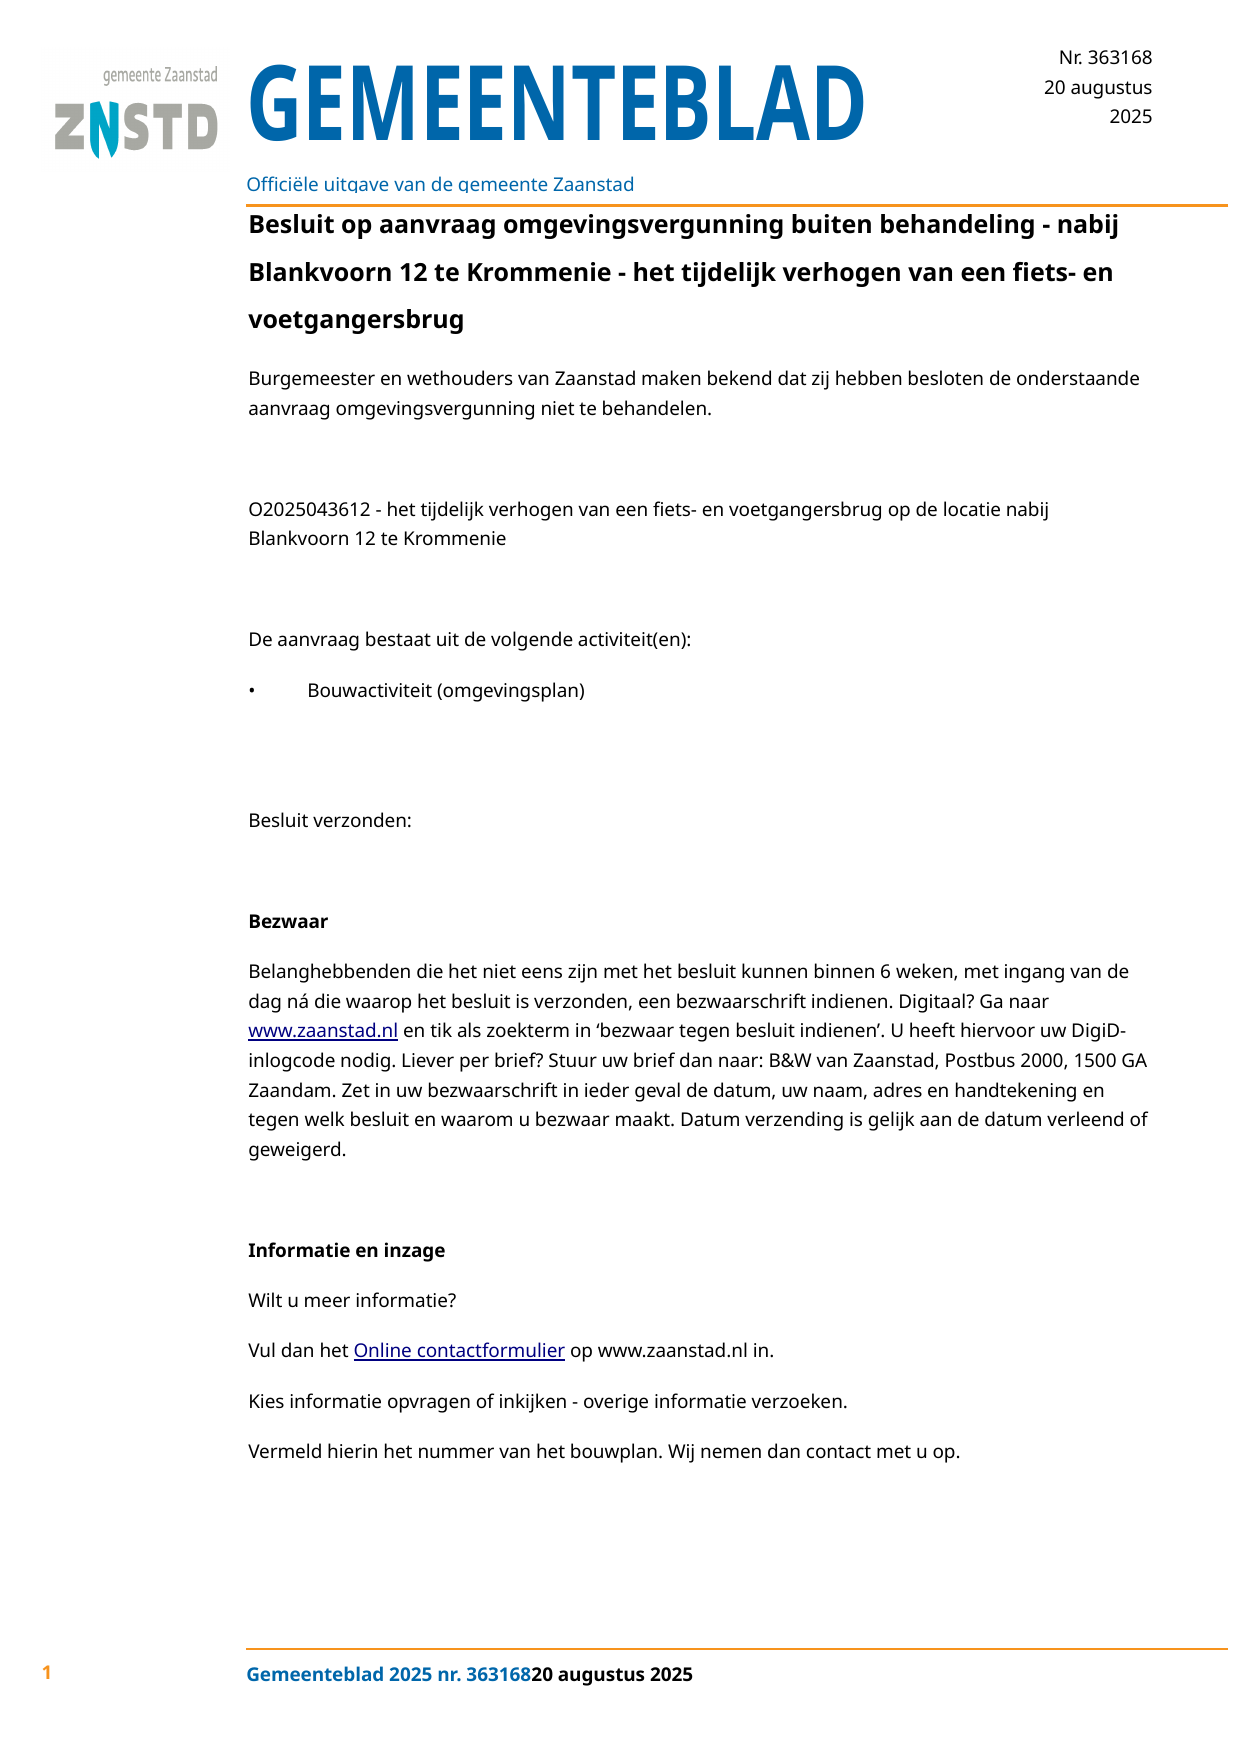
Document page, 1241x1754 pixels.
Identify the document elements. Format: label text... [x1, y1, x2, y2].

text Bezwaar [248, 908, 1152, 934]
text Burgemeester en wethouders van Zaanstad maken bekend dat zij hebben besloten de onderstaande aanvraag omgevingsvergunning niet te behandelen. [248, 366, 1152, 421]
text Wilt u meer informatie? [248, 1287, 1152, 1313]
text De aanvraag bestaat uit de volgende activiteit(en): [248, 626, 1152, 652]
text Besluit verzonden: [248, 807, 1152, 833]
text O2025043612 - het tijdelijk verhogen van een fiets- en voetgangersbrug op de locatie nabij Blankvoorn 12 te Krommenie [248, 496, 1152, 551]
text Informatie en inzage [248, 1237, 1152, 1262]
text Vul dan het Online contactformulier op www.zaanstad.nl in. [248, 1338, 1152, 1363]
picture [41, 47, 231, 172]
text Besluit op aanvraag omgevingsvergunning buiten behandeling - nabij Blankvoorn 12 te Krommenie - het tijdelijk verhogen van een fiets- en voetgangersbrug [248, 207, 1152, 336]
list Bouwactiviteit (omgevingsplan) [248, 677, 1152, 702]
text Kies informatie opvragen of inkijken - overige informatie verzoeken. [248, 1388, 1152, 1414]
text Belanghebbenden die het niet eens zijn met het besluit kunnen binnen 6 weken, met ingang van de dag ná die waarop het besluit is verzonden, een bezwaarschrift indienen. Digitaal? Ga naar www.zaanstad.nl en tik als zoekterm in ‘bezwaar tegen besluit indienen’. U heeft hiervoor uw DigiD-inlogcode nodig. Liever per brief? Stuur uw brief dan naar: B&W van Zaanstad, Postbus 2000, 1500 GA Zaandam. Zet in uw bezwaarschrift in ieder geval de datum, uw naam, adres en handtekening en tegen welk besluit en waarom u bezwaar maakt. Datum verzending is gelijk aan de datum verleend of geweigerd. [248, 958, 1152, 1162]
text Vermeld hierin het nummer van het bouwplan. Wij nemen dan contact met u op. [248, 1438, 1152, 1464]
